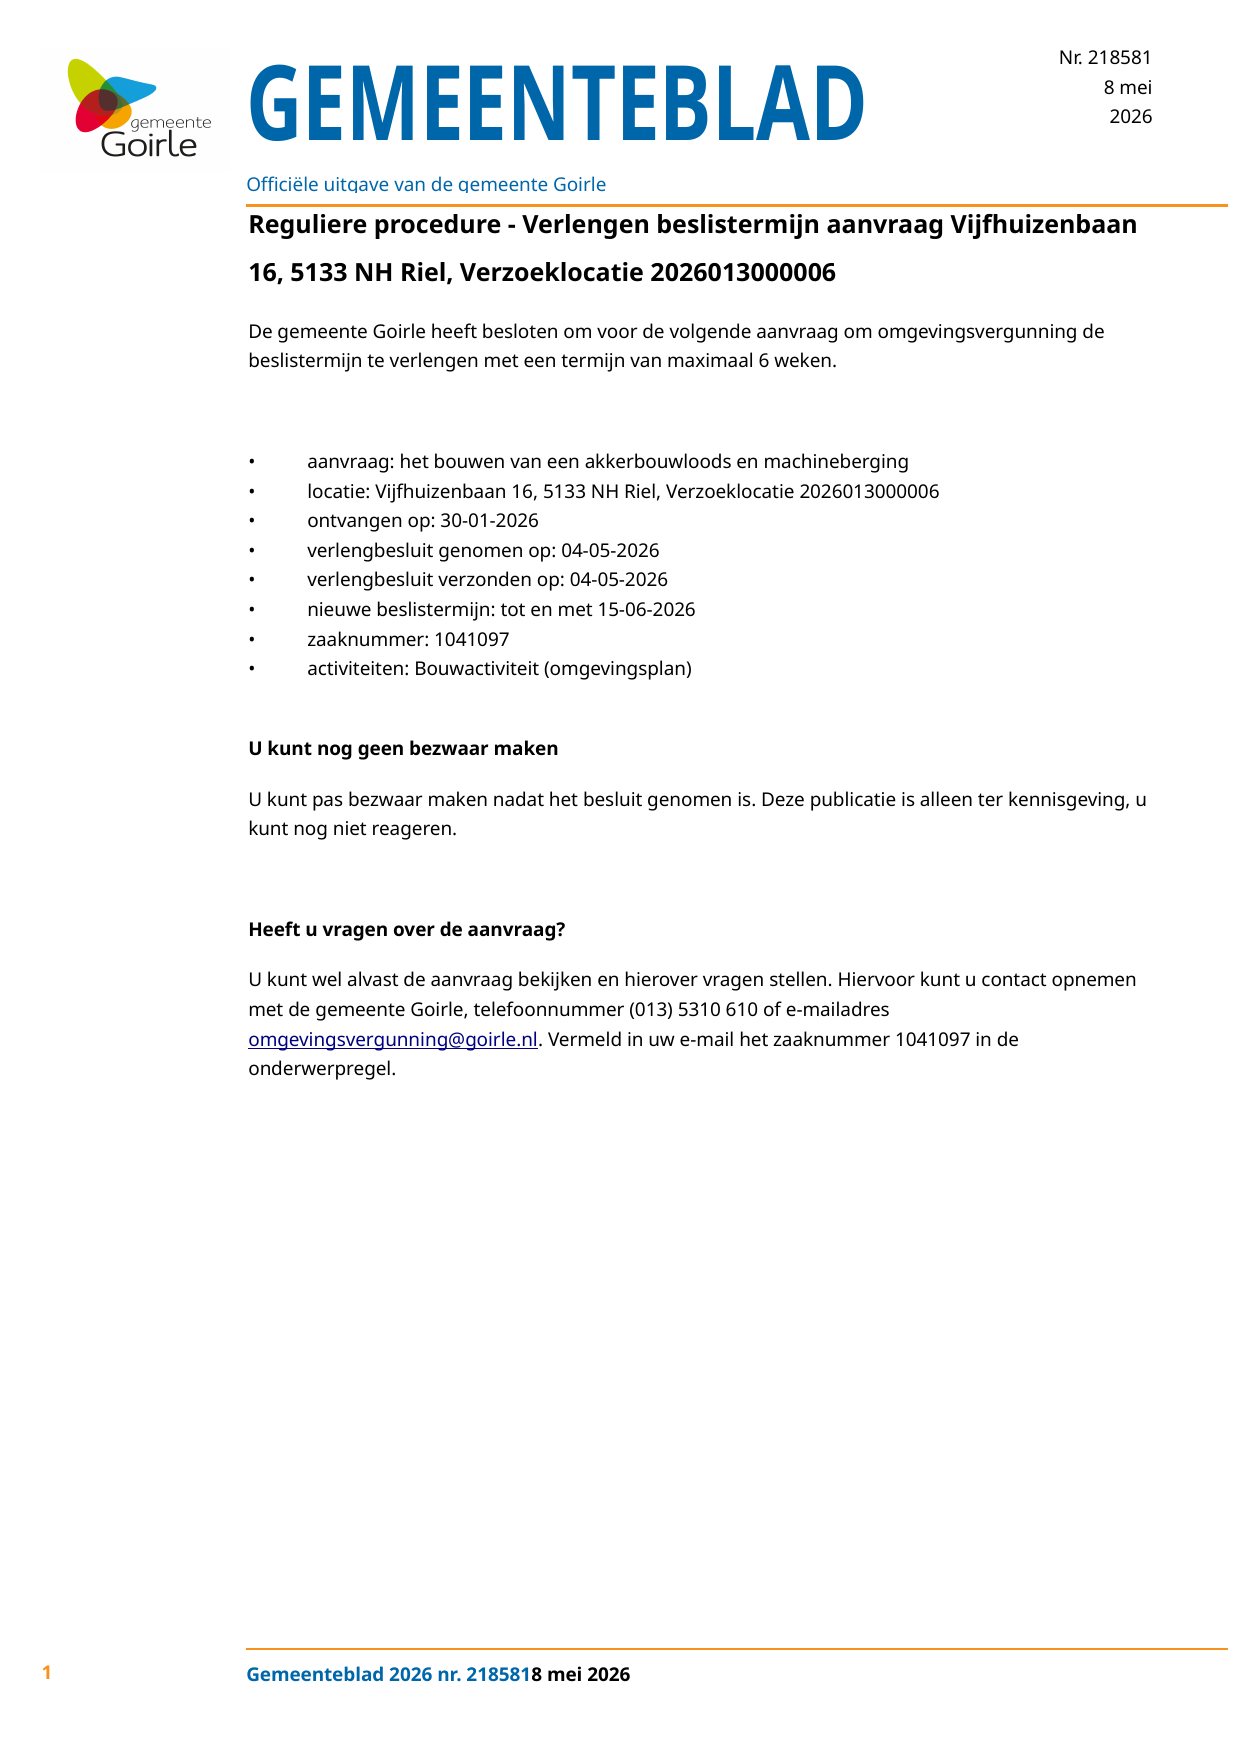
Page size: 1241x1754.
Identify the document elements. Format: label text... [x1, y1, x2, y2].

list activiteiten: Bouwactiviteit (omgevingsplan) [248, 655, 1152, 681]
text De gemeente Goirle heeft besloten om voor de volgende aanvraag om omgevingsvergunning de beslistermijn te verlengen met een termijn van maximaal 6 weken. [248, 318, 1152, 373]
list ontvangen op: 30-01-2026 [248, 507, 1152, 533]
list nieuwe beslistermijn: tot en met 15-06-2026 [248, 596, 1152, 622]
list locatie: Vijfhuizenbaan 16, 5133 NH Riel, Verzoeklocatie 2026013000006 [248, 478, 1152, 504]
text Heeft u vragen over de aanvraag? [248, 916, 1152, 942]
list verlengbesluit verzonden op: 04-05-2026 [248, 567, 1152, 592]
text Reguliere procedure - Verlengen beslistermijn aanvraag Vijfhuizenbaan 16, 5133 NH Riel, Verzoeklocatie 2026013000006 [248, 207, 1152, 288]
text U kunt nog geen bezwaar maken [248, 735, 1152, 761]
text U kunt wel alvast de aanvraag bekijken en hierover vragen stellen. Hiervoor kunt u contact opnemen met de gemeente Goirle, telefoonnummer (013) 5310 610 of e-mailadres omgevingsvergunning@goirle.nl. Vermeld in uw e-mail het zaaknummer 1041097 in de onderwerpregel. [248, 967, 1152, 1081]
picture [41, 47, 231, 172]
list verlengbesluit genomen op: 04-05-2026 [248, 537, 1152, 563]
list aanvraag: het bouwen van een akkerbouwloods en machineberging [248, 448, 1152, 474]
list zaaknummer: 1041097 [248, 626, 1152, 652]
text U kunt pas bezwaar maken nadat het besluit genomen is. Deze publicatie is alleen ter kennisgeving, u kunt nog niet reageren. [248, 786, 1152, 841]
